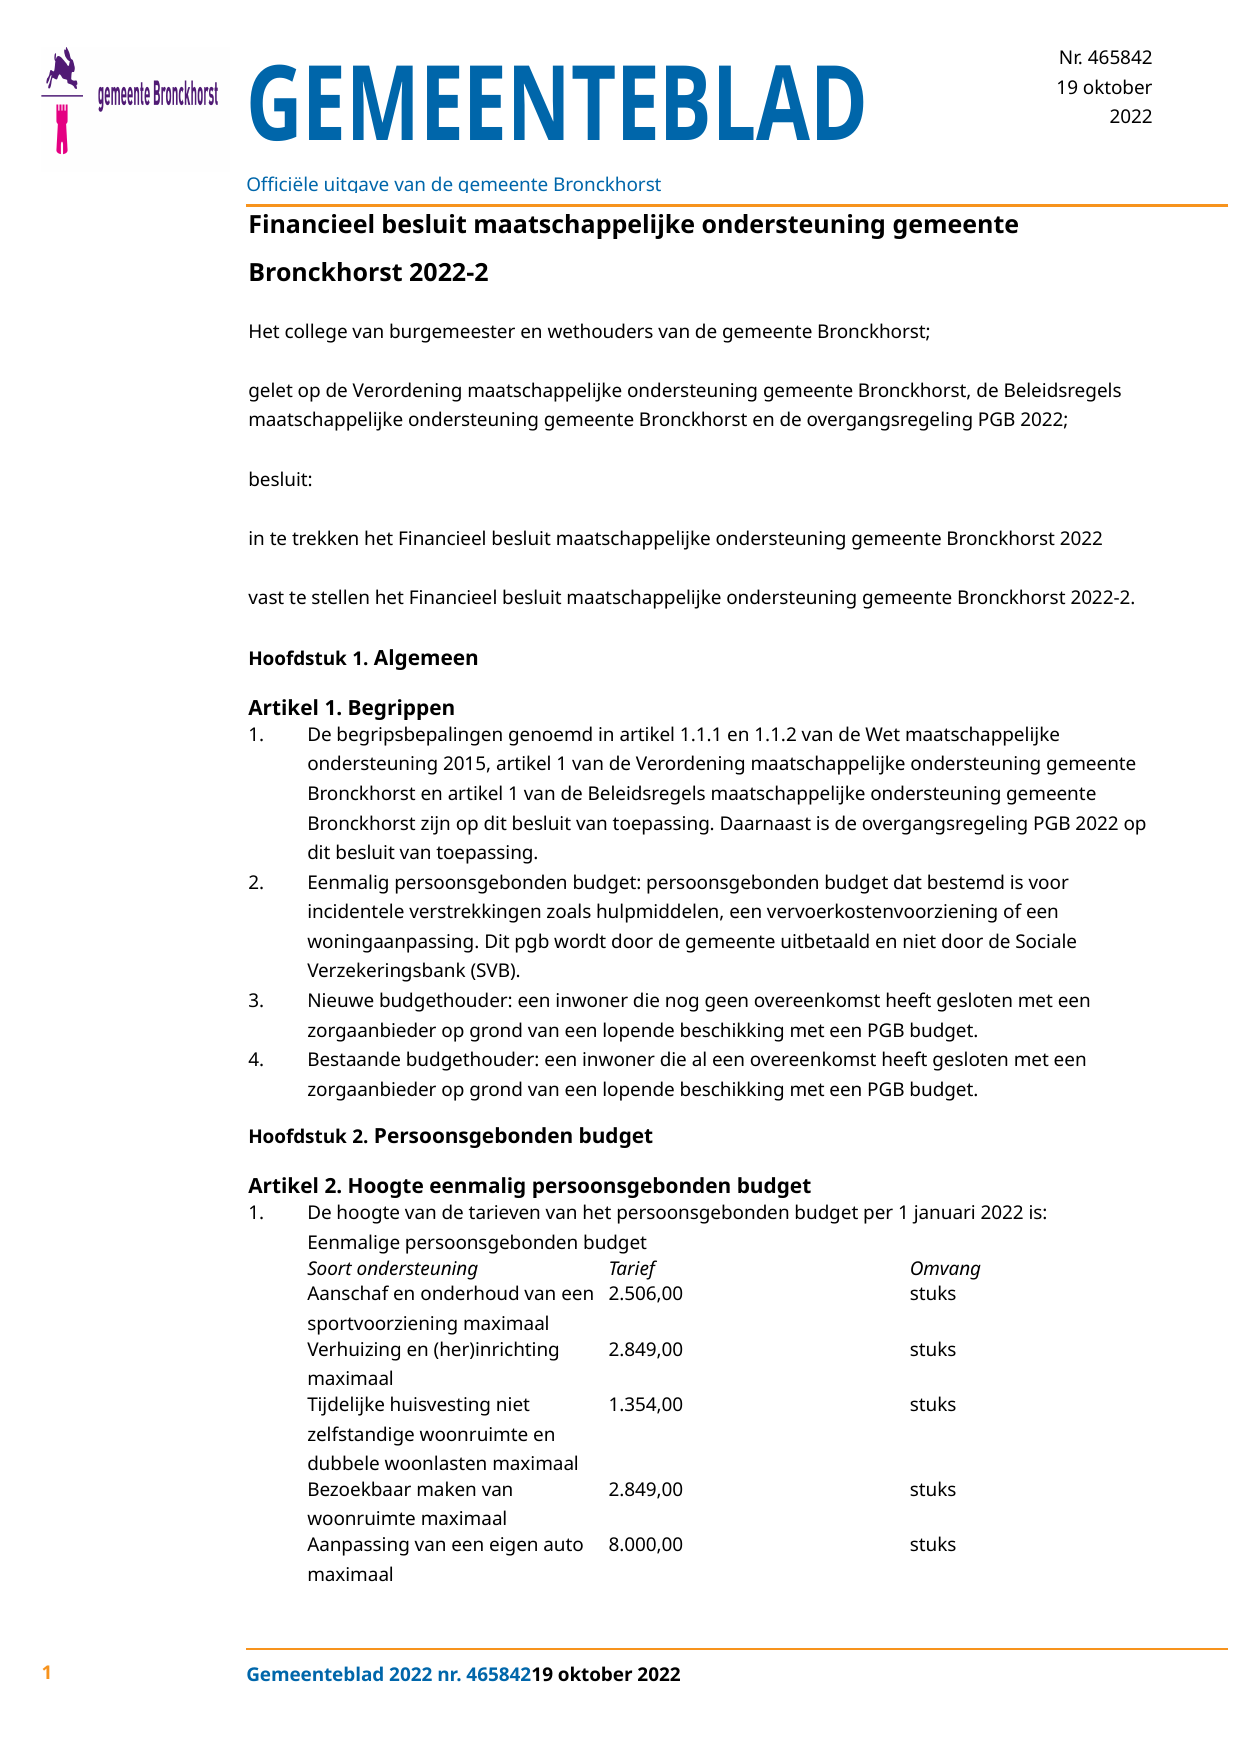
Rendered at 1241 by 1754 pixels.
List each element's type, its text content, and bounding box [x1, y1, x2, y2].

text gelet op de Verordening maatschappelijke ondersteuning gemeente Bronckhorst, de Beleidsregels maatschappelijke ondersteuning gemeente Bronckhorst en de overgangsregeling PGB 2022; [248, 377, 1152, 432]
table_cell stuks [910, 1531, 1211, 1587]
table_cell Soort ondersteuning [307, 1255, 608, 1281]
table_cell 1.354,00 [608, 1391, 909, 1476]
table_cell 2.849,00 [608, 1476, 909, 1531]
table_cell Tijdelijke huisvesting niet zelfstandige woonruimte en dubbele woonlasten maximaal [307, 1391, 608, 1476]
text Artikel 2. Hoogte eenmalig persoonsgebonden budget [248, 1171, 1152, 1199]
table_cell stuks [910, 1391, 1211, 1476]
table_cell Aanpassing van een eigen auto maximaal [307, 1531, 608, 1587]
table_cell stuks [910, 1476, 1211, 1531]
table_cell stuks [910, 1336, 1211, 1391]
list Nieuwe budgethouder: een inwoner die nog geen overeenkomst heeft gesloten met een zorgaanbieder op grond van een lopende beschikking met een PGB budget. [248, 987, 1152, 1043]
text besluit: [248, 466, 1152, 492]
text in te trekken het Financieel besluit maatschappelijke ondersteuning gemeente Bronckhorst 2022 [248, 525, 1152, 551]
text Hoofdstuk 2. Persoonsgebonden budget [248, 1122, 1152, 1150]
picture [41, 47, 231, 172]
table_cell Bezoekbaar maken van woonruimte maximaal [307, 1476, 608, 1531]
list De hoogte van de tarieven van het persoonsgebonden budget per 1 januari 2022 is: [248, 1199, 1152, 1225]
table_cell 2.849,00 [608, 1336, 909, 1391]
table_cell Omvang [910, 1255, 1211, 1281]
text Artikel 1. Begrippen [248, 693, 1152, 721]
text Financieel besluit maatschappelijke ondersteuning gemeente Bronckhorst 2022-2 [248, 207, 1152, 288]
table_cell 8.000,00 [608, 1531, 909, 1587]
table_cell Verhuizing en (her)inrichting maximaal [307, 1336, 608, 1391]
list Eenmalig persoonsgebonden budget: persoonsgebonden budget dat bestemd is voor incidentele verstrekkingen zoals hulpmiddelen, een vervoerkostenvoorziening of een woningaanpassing. Dit pgb wordt door de gemeente uitbetaald en niet door de Sociale Verzekeringsbank (SVB). [248, 869, 1152, 983]
table_cell 2.506,00 [608, 1281, 909, 1336]
list De begripsbepalingen genoemd in artikel 1.1.1 en 1.1.2 van de Wet maatschappelijke ondersteuning 2015, artikel 1 van de Verordening maatschappelijke ondersteuning gemeente Bronckhorst en artikel 1 van de Beleidsregels maatschappelijke ondersteuning gemeente Bronckhorst zijn op dit besluit van toepassing. Daarnaast is de overgangsregeling PGB 2022 op dit besluit van toepassing. [248, 721, 1152, 865]
table_header Eenmalige persoonsgebonden budget [307, 1229, 1211, 1255]
table_cell Aanschaf en onderhoud van een sportvoorziening maximaal [307, 1281, 608, 1336]
table_cell Tarief [608, 1255, 909, 1281]
list Bestaande budgethouder: een inwoner die al een overeenkomst heeft gesloten met een zorgaanbieder op grond van een lopende beschikking met een PGB budget. [248, 1046, 1152, 1102]
table_cell stuks [910, 1281, 1211, 1336]
text Het college van burgemeester en wethouders van de gemeente Bronckhorst; [248, 318, 1152, 344]
text Hoofdstuk 1. Algemeen [248, 643, 1152, 672]
text vast te stellen het Financieel besluit maatschappelijke ondersteuning gemeente Bronckhorst 2022-2. [248, 584, 1152, 610]
